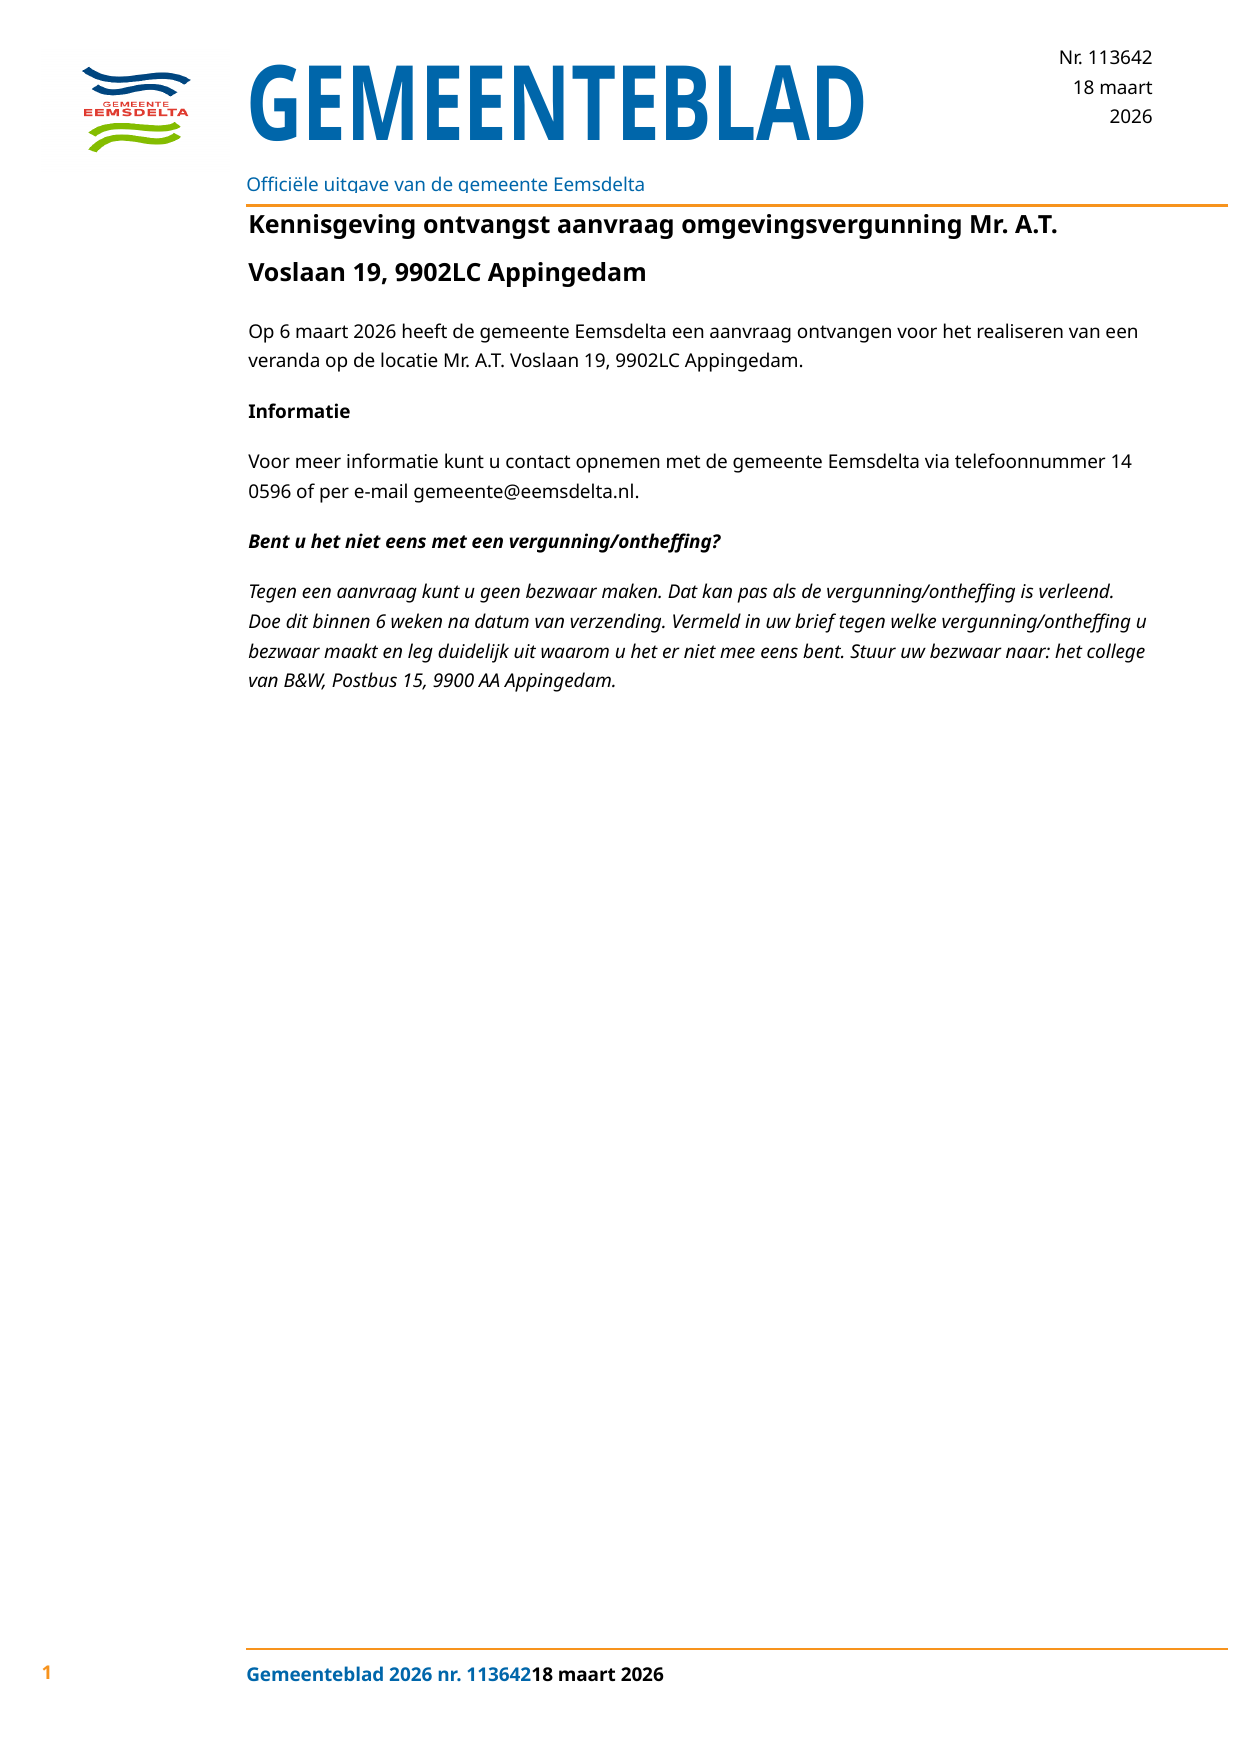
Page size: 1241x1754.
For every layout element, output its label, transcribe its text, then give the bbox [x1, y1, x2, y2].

text Tegen een aanvraag kunt u geen bezwaar maken. Dat kan pas als de vergunning/ontheffing is verleend. Doe dit binnen 6 weken na datum van verzending. Vermeld in uw brief tegen welke vergunning/ontheffing u bezwaar maakt en leg duidelijk uit waarom u het er niet mee eens bent. Stuur uw bezwaar naar: het college van B&W, Postbus 15, 9900 AA Appingedam. [248, 579, 1152, 693]
text Voor meer informatie kunt u contact opnemen met de gemeente Eemsdelta via telefoonnummer 14 0596 of per e-mail gemeente@eemsdelta.nl. [248, 448, 1152, 504]
text Informatie [248, 398, 1152, 424]
text Bent u het niet eens met een vergunning/ontheffing? [248, 528, 1152, 554]
text Op 6 maart 2026 heeft de gemeente Eemsdelta een aanvraag ontvangen voor het realiseren van een veranda op de locatie Mr. A.T. Voslaan 19, 9902LC Appingedam. [248, 318, 1152, 373]
picture [41, 47, 231, 172]
text Kennisgeving ontvangst aanvraag omgevingsvergunning Mr. A.T. Voslaan 19, 9902LC Appingedam [248, 207, 1152, 288]
